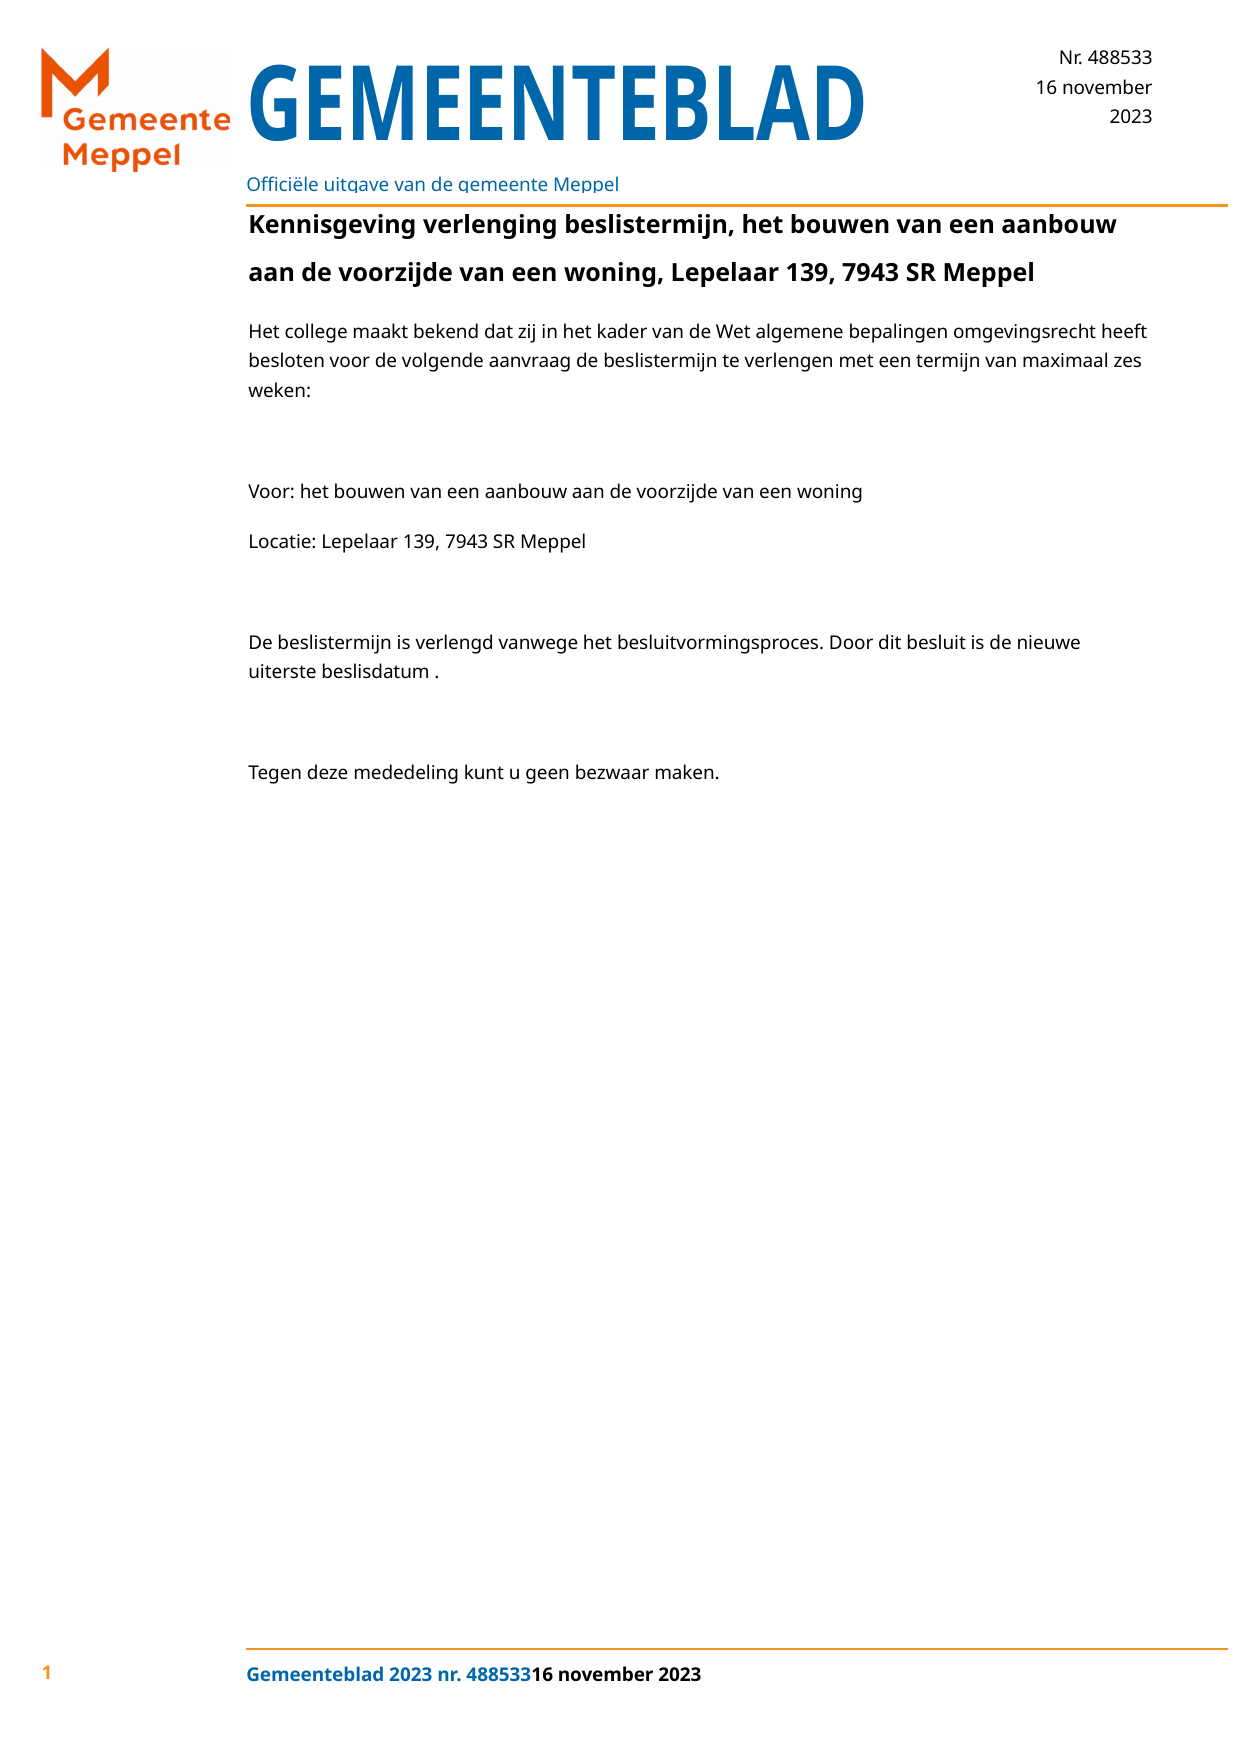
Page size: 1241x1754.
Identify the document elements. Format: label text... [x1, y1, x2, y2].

text De beslistermijn is verlengd vanwege het besluitvormingsproces. Door dit besluit is de nieuwe uiterste beslisdatum . [248, 629, 1152, 684]
text Locatie: Lepelaar 139, 7943 SR Meppel [248, 528, 1152, 554]
text Voor: het bouwen van een aanbouw aan de voorzijde van een woning [248, 478, 1152, 504]
text Kennisgeving verlenging beslistermijn, het bouwen van een aanbouw aan de voorzijde van een woning, Lepelaar 139, 7943 SR Meppel [248, 207, 1152, 288]
picture [41, 47, 231, 172]
text Het college maakt bekend dat zij in het kader van de Wet algemene bepalingen omgevingsrecht heeft besloten voor de volgende aanvraag de beslistermijn te verlengen met een termijn van maximaal zes weken: [248, 318, 1152, 403]
text Tegen deze mededeling kunt u geen bezwaar maken. [248, 759, 1152, 785]
